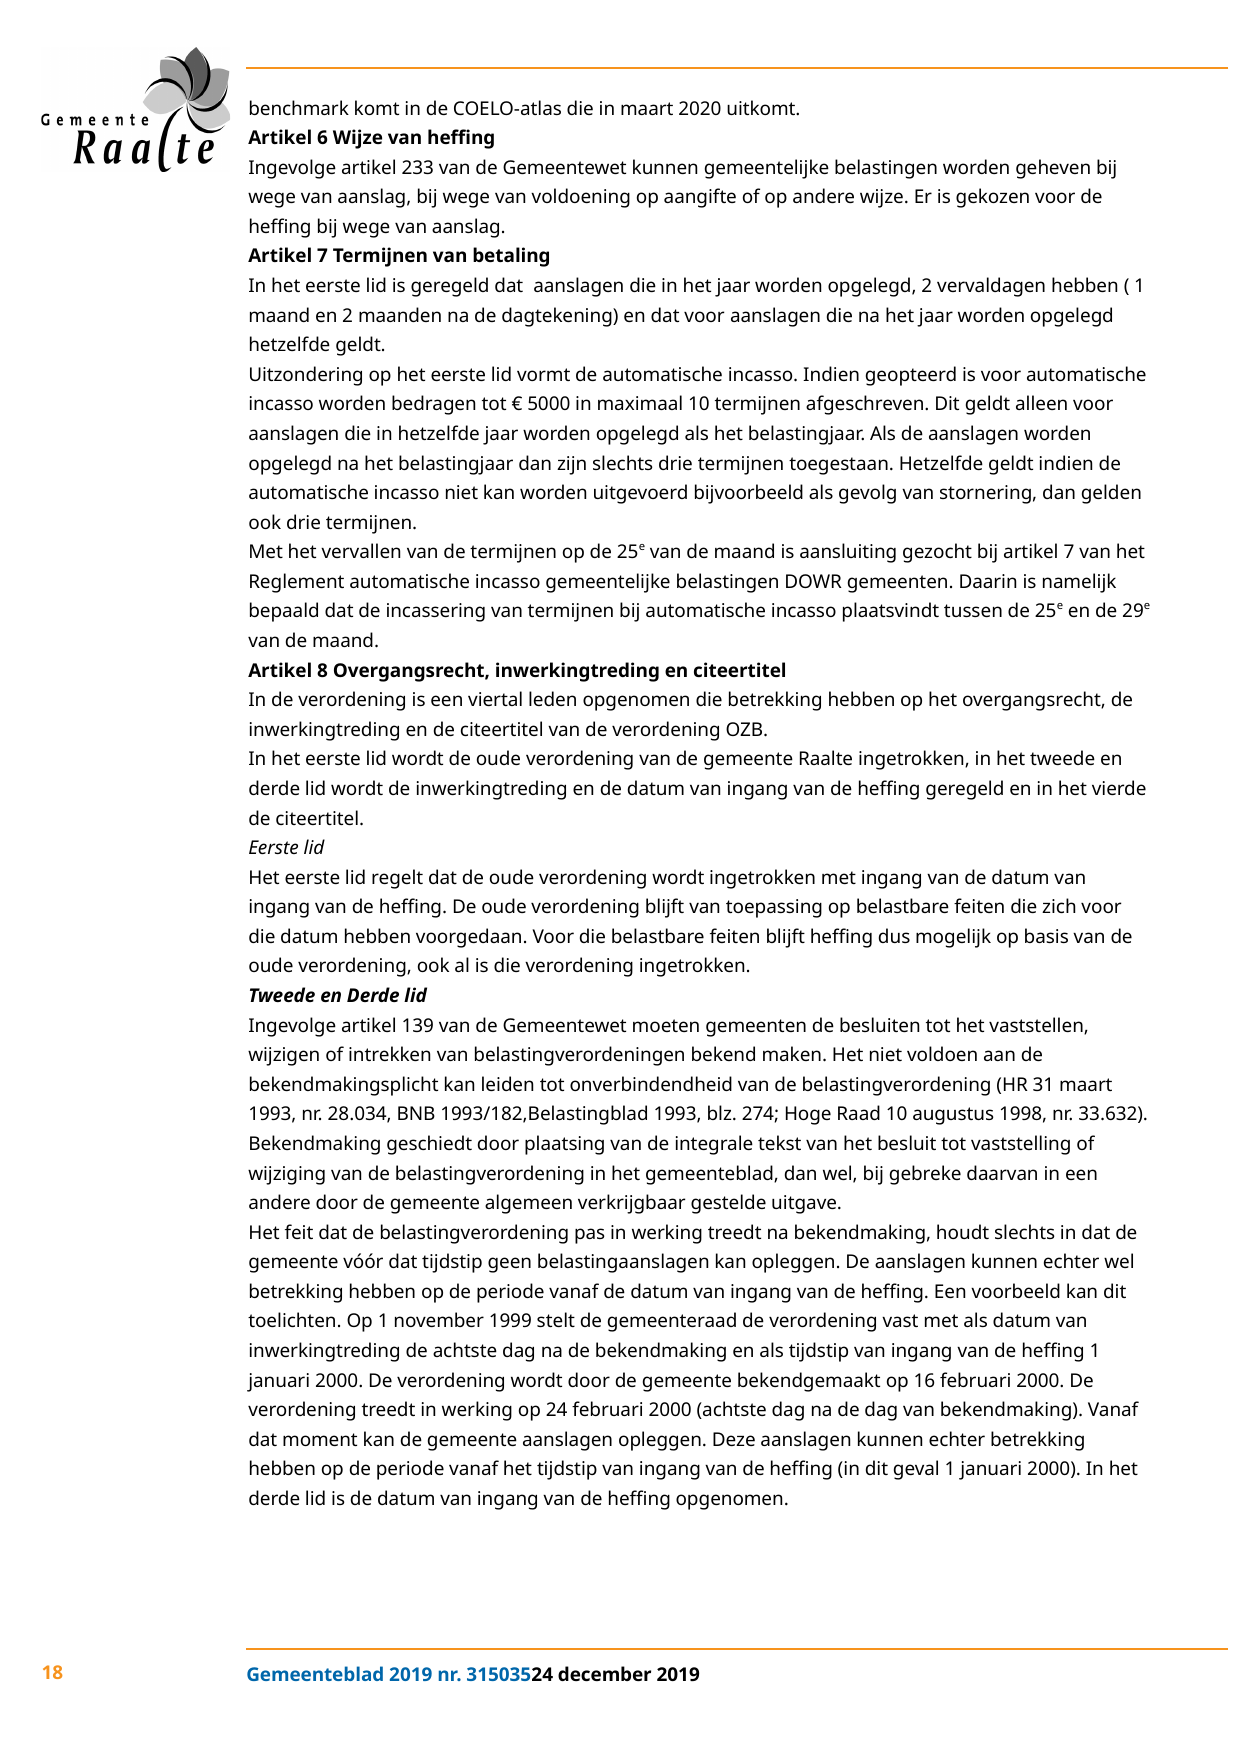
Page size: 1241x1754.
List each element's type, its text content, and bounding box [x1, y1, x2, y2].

text Met het vervallen van de termijnen op de 25e van de maand is aansluiting gezocht bij artikel 7 van het Reglement automatische incasso gemeentelijke belastingen DOWR gemeenten. Daarin is namelijk bepaald dat de incassering van termijnen bij automatische incasso plaatsvindt tussen de 25e en de 29e van de maand. [248, 538, 1152, 653]
text Ingevolge artikel 139 van de Gemeentewet moeten gemeenten de besluiten tot het vaststellen, wijzigen of intrekken van belastingverordeningen bekend maken. Het niet voldoen aan de bekendmakingsplicht kan leiden tot onverbindendheid van de belastingverordening (HR 31 maart 1993, nr. 28.034, BNB 1993/182,Belastingblad 1993, blz. 274; Hoge Raad 10 augustus 1998, nr. 33.632). Bekendmaking geschiedt door plaatsing van de integrale tekst van het besluit tot vaststelling of wijziging van de belastingverordening in het gemeenteblad, dan wel, bij gebreke daarvan in een andere door de gemeente algemeen verkrijgbaar gestelde uitgave. [248, 1012, 1152, 1215]
text In de verordening is een viertal leden opgenomen die betrekking hebben op het overgangsrecht, de inwerkingtreding en de citeertitel van de verordening OZB. [248, 686, 1152, 742]
text Tweede en Derde lid [248, 982, 1152, 1008]
text Het eerste lid regelt dat de oude verordening wordt ingetrokken met ingang van de datum van ingang van de heffing. De oude verordening blijft van toepassing op belastbare feiten die zich voor die datum hebben voorgedaan. Voor die belastbare feiten blijft heffing dus mogelijk op basis van de oude verordening, ook al is die verordening ingetrokken. [248, 864, 1152, 978]
picture [41, 47, 231, 172]
text Artikel 8 Overgangsrecht, inwerkingtreding en citeertitel [248, 657, 1152, 683]
text Uitzondering op het eerste lid vormt de automatische incasso. Indien geopteerd is voor automatische incasso worden bedragen tot € 5000 in maximaal 10 termijnen afgeschreven. Dit geldt alleen voor aanslagen die in hetzelfde jaar worden opgelegd als het belastingjaar. Als de aanslagen worden opgelegd na het belastingjaar dan zijn slechts drie termijnen toegestaan. Hetzelfde geldt indien de automatische incasso niet kan worden uitgevoerd bijvoorbeeld als gevolg van stornering, dan gelden ook drie termijnen. [248, 361, 1152, 535]
text Artikel 7 Termijnen van betaling [248, 243, 1152, 268]
text Het feit dat de belastingverordening pas in werking treedt na bekendmaking, houdt slechts in dat de gemeente vóór dat tijdstip geen belastingaanslagen kan opleggen. De aanslagen kunnen echter wel betrekking hebben op de periode vanaf de datum van ingang van de heffing. Een voorbeeld kan dit toelichten. Op 1 november 1999 stelt de gemeenteraad de verordening vast met als datum van inwerkingtreding de achtste dag na de bekendmaking en als tijdstip van ingang van de heffing 1 januari 2000. De verordening wordt door de gemeente bekendgemaakt op 16 februari 2000. De verordening treedt in werking op 24 februari 2000 (achtste dag na de dag van bekendmaking). Vanaf dat moment kan de gemeente aanslagen opleggen. Deze aanslagen kunnen echter betrekking hebben op de periode vanaf het tijdstip van ingang van de heffing (in dit geval 1 januari 2000). In het derde lid is de datum van ingang van de heffing opgenomen. [248, 1219, 1152, 1511]
text benchmark komt in de COELO-atlas die in maart 2020 uitkomt. [248, 95, 1152, 121]
text In het eerste lid is geregeld dat aanslagen die in het jaar worden opgelegd, 2 vervaldagen hebben ( 1 maand en 2 maanden na de dagtekening) en dat voor aanslagen die na het jaar worden opgelegd hetzelfde geldt. [248, 272, 1152, 357]
text In het eerste lid wordt de oude verordening van de gemeente Raalte ingetrokken, in het tweede en derde lid wordt de inwerkingtreding en de datum van ingang van de heffing geregeld en in het vierde de citeertitel. [248, 746, 1152, 831]
text Artikel 6 Wijze van heffing [248, 124, 1152, 150]
text Eerste lid [248, 834, 1152, 860]
text Ingevolge artikel 233 van de Gemeentewet kunnen gemeentelijke belastingen worden geheven bij wege van aanslag, bij wege van voldoening op aangifte of op andere wijze. Er is gekozen voor de heffing bij wege van aanslag. [248, 154, 1152, 239]
